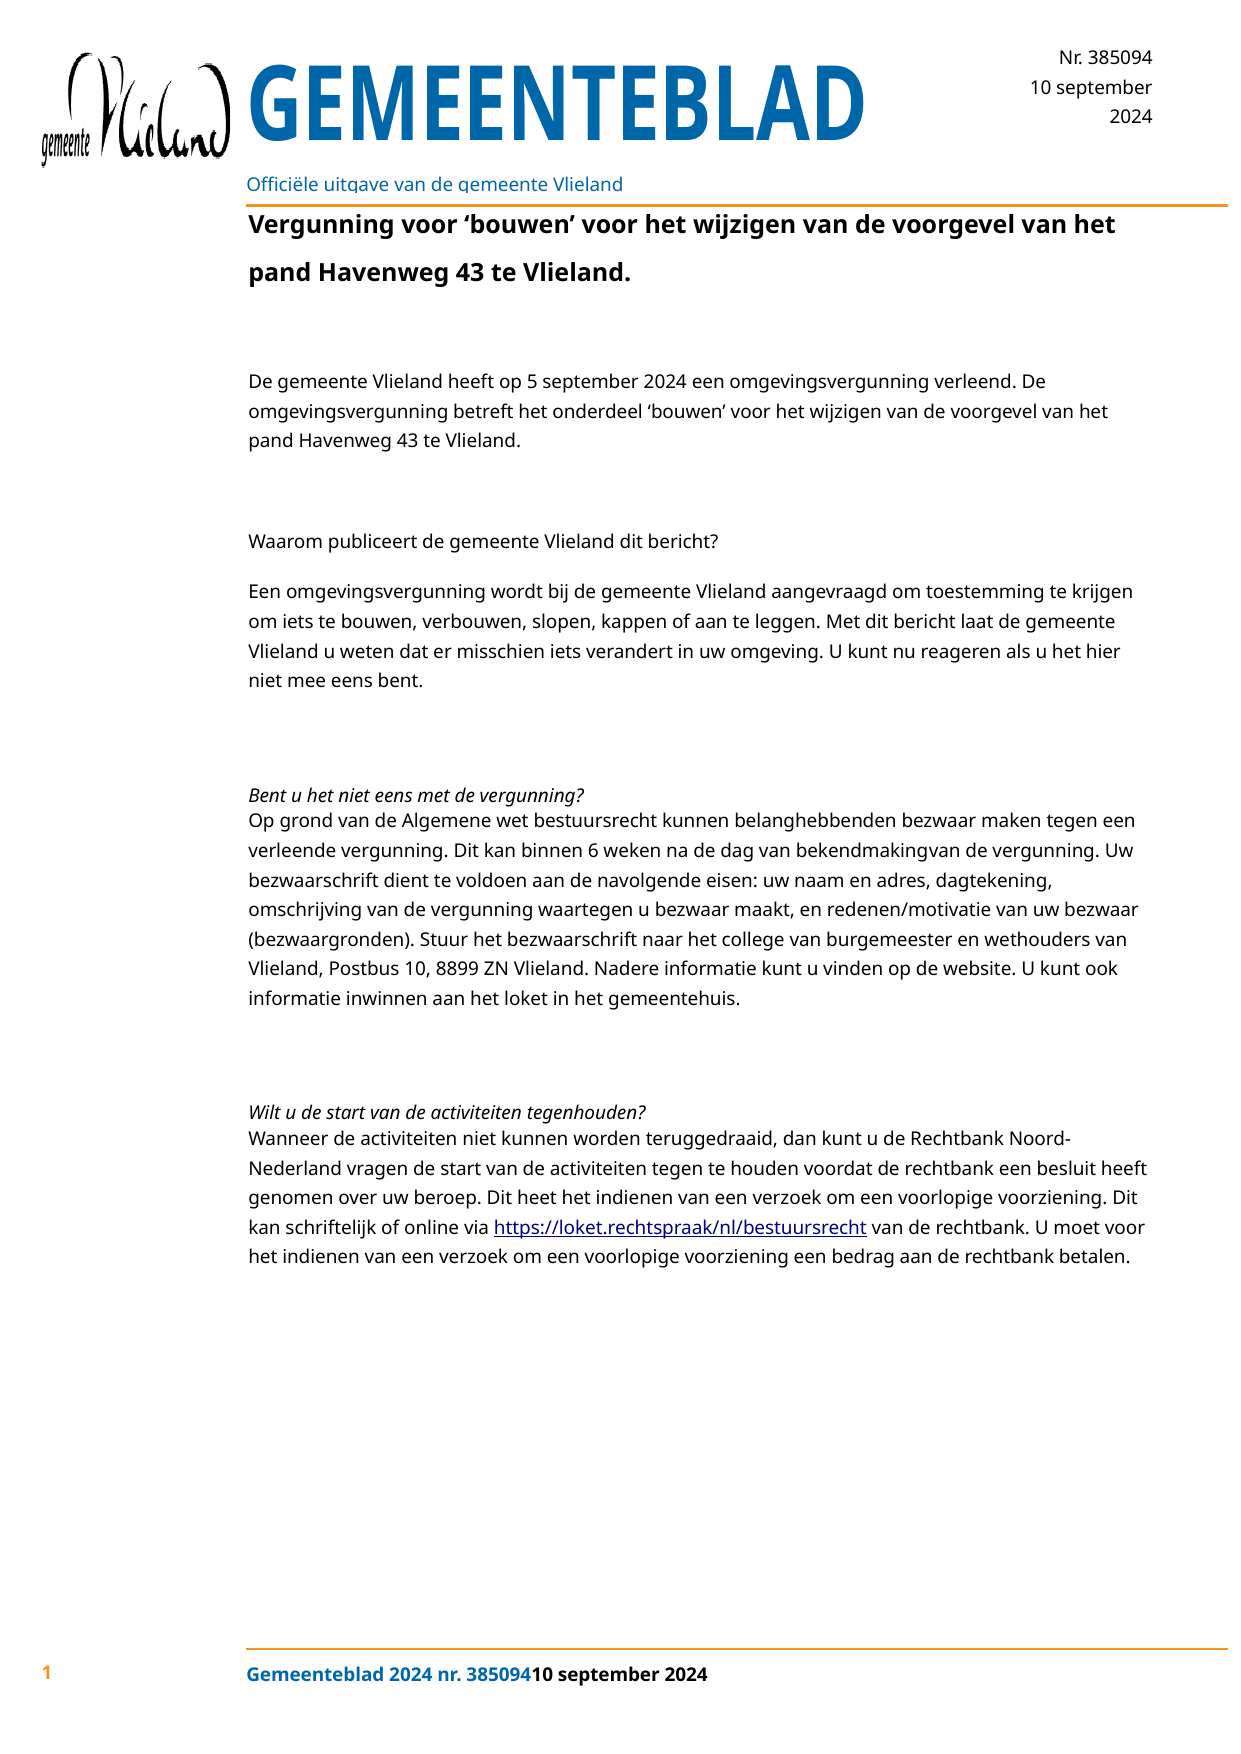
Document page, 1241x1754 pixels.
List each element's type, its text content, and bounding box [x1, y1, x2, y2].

text Vergunning voor ‘bouwen’ voor het wijzigen van de voorgevel van het pand Havenweg 43 te Vlieland. [248, 207, 1152, 288]
text De gemeente Vlieland heeft op 5 september 2024 een omgevingsvergunning verleend. De omgevingsvergunning betreft het onderdeel ‘bouwen’ voor het wijzigen van de voorgevel van het pand Havenweg 43 te Vlieland. [248, 368, 1152, 453]
text Wanneer de activiteiten niet kunnen worden teruggedraaid, dan kunt u de Rechtbank Noord-Nederland vragen de start van de activiteiten tegen te houden voordat de rechtbank een besluit heeft genomen over uw beroep. Dit heet het indienen van een verzoek om een voorlopige voorziening. Dit kan schriftelijk of online via https://loket.rechtspraak/nl/bestuursrecht van de rechtbank. U moet voor het indienen van een verzoek om een voorlopige voorziening een bedrag aan de rechtbank betalen. [248, 1125, 1152, 1269]
text Bent u het niet eens met de vergunning? [248, 782, 1152, 808]
text Waarom publiceert de gemeente Vlieland dit bericht? [248, 528, 1152, 554]
text Wilt u de start van de activiteiten tegenhouden? [248, 1099, 1152, 1125]
text Op grond van de Algemene wet bestuursrecht kunnen belanghebbenden bezwaar maken tegen een verleende vergunning. Dit kan binnen 6 weken na de dag van bekendmakingvan de vergunning. Uw bezwaarschrift dient te voldoen aan de navolgende eisen: uw naam en adres, dagtekening, omschrijving van de vergunning waartegen u bezwaar maakt, en redenen/motivatie van uw bezwaar (bezwaargronden). Stuur het bezwaarschrift naar het college van burgemeester en wethouders van Vlieland, Postbus 10, 8899 ZN Vlieland. Nadere informatie kunt u vinden op de website. U kunt ook informatie inwinnen aan het loket in het gemeentehuis. [248, 808, 1152, 1011]
text Een omgevingsvergunning wordt bij de gemeente Vlieland aangevraagd om toestemming te krijgen om iets te bouwen, verbouwen, slopen, kappen of aan te leggen. Met dit bericht laat de gemeente Vlieland u weten dat er misschien iets verandert in uw omgeving. U kunt nu reageren als u het hier niet mee eens bent. [248, 579, 1152, 693]
picture [41, 47, 231, 172]
